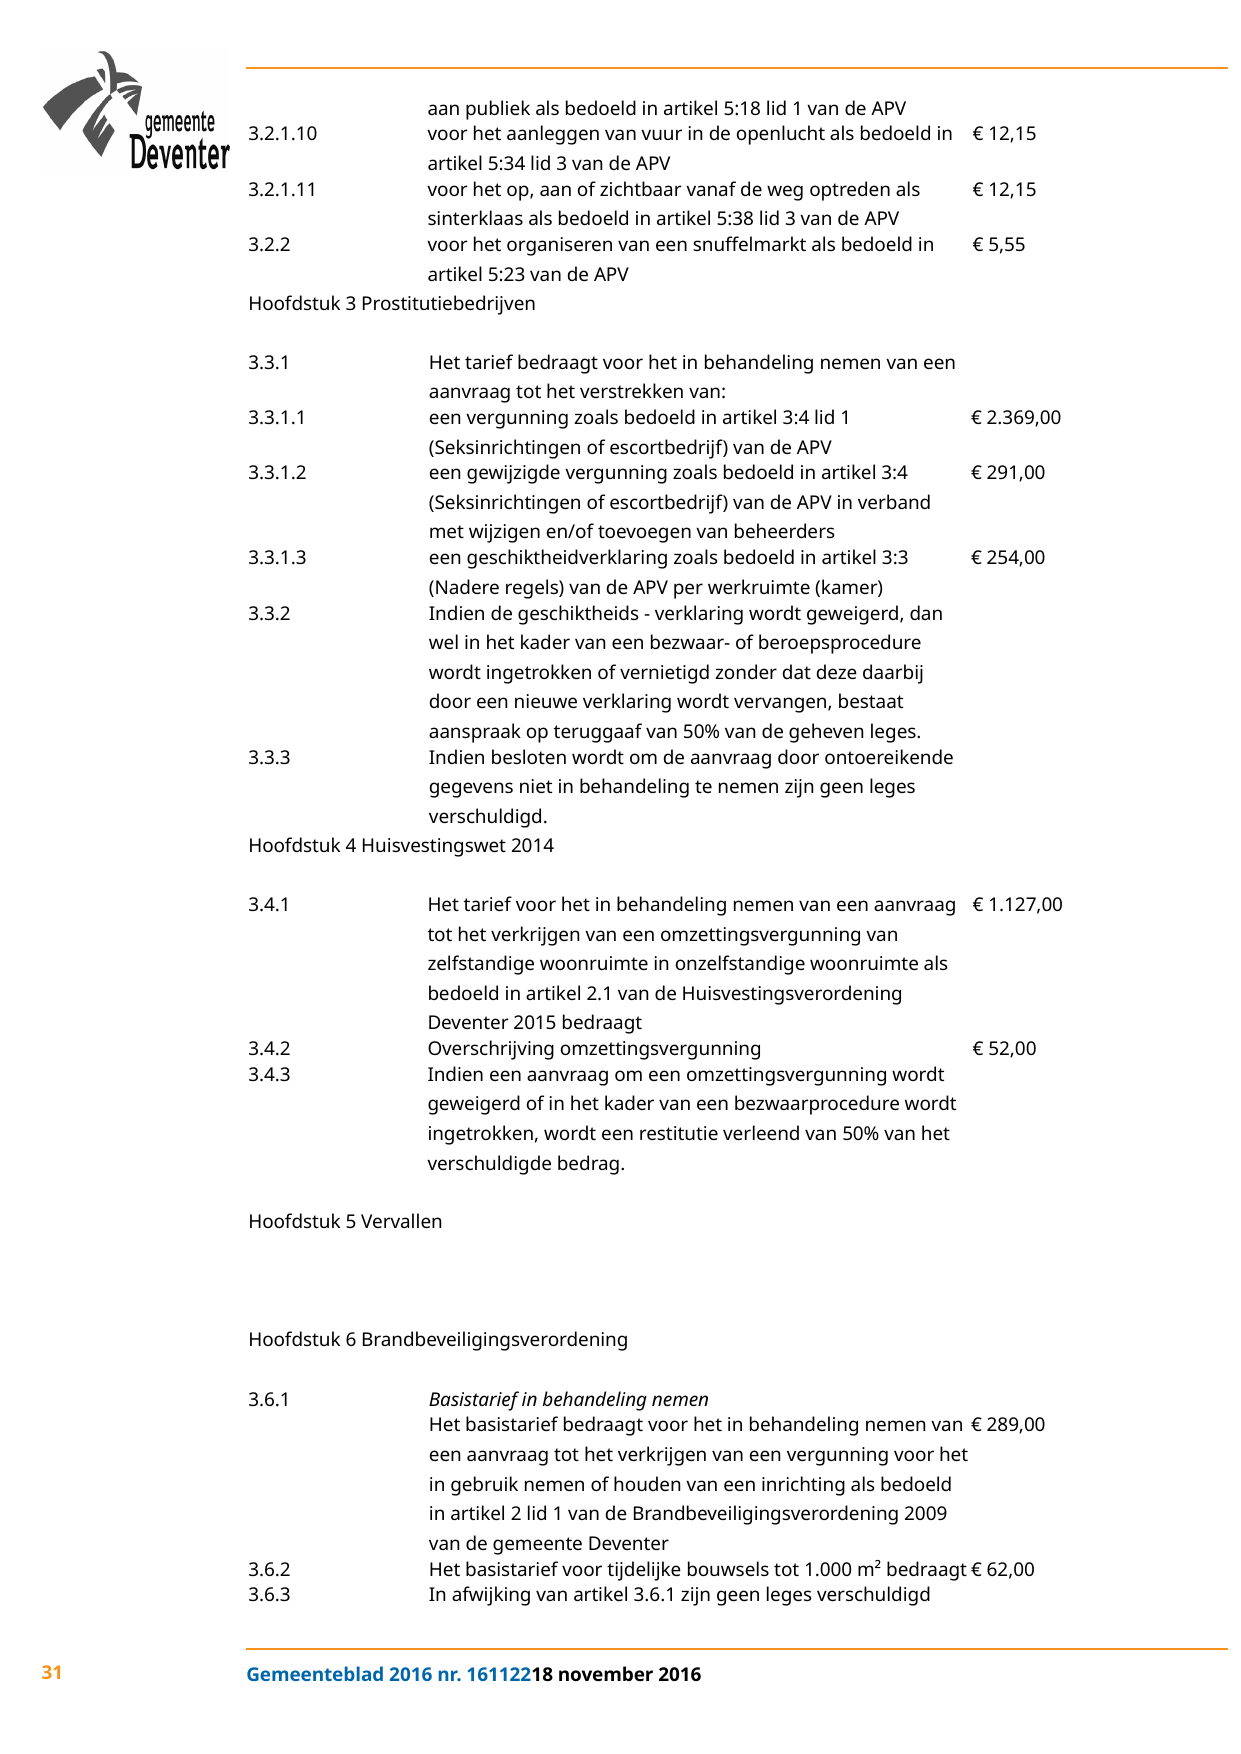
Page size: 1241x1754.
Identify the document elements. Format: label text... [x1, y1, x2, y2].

table_cell Indien besloten wordt om de aanvraag door ontoereikende gegevens niet in behandeling te nemen zijn geen leges verschuldigd. [429, 744, 971, 829]
table_header 3.3.1 [248, 349, 429, 404]
table_cell 3.3.1.3 [248, 545, 429, 600]
table_cell [971, 600, 1152, 744]
table_cell In afwijking van artikel 3.6.1 zijn geen leges verschuldigd [429, 1581, 971, 1607]
table_header Basistarief in behandeling nemen [429, 1386, 971, 1412]
table_cell 3.3.3 [248, 744, 429, 829]
table_cell aan publiek als bedoeld in artikel 5:18 lid 1 van de APV [427, 95, 972, 121]
table_cell 3.2.1.10 [248, 121, 427, 176]
table_cell € 2.369,00 [971, 404, 1152, 459]
table_cell Het basistarief voor tijdelijke bouwsels tot 1.000 m² bedraagt [429, 1556, 971, 1581]
table_cell [248, 1412, 429, 1556]
table_cell 3.3.1.1 [248, 404, 429, 459]
table_cell een gewijzigde vergunning zoals bedoeld in artikel 3:4 (Seksinrichtingen of escortbedrijf) van de APV in verband met wijzigen en/of toevoegen van beheerders [429, 460, 971, 544]
table_cell 3.3.1.2 [248, 460, 429, 544]
table_cell € 291,00 [971, 460, 1152, 544]
table_cell 3.6.2 [248, 1556, 429, 1581]
table_cell 3.2.2 [248, 231, 427, 286]
table_cell [973, 95, 1152, 121]
table_cell een geschiktheidverklaring zoals bedoeld in artikel 3:3 (Nadere regels) van de APV per werkruimte (kamer) [429, 545, 971, 600]
table_cell voor het organiseren van een snuffelmarkt als bedoeld in artikel 5:23 van de APV [427, 231, 972, 286]
table_header € 1.127,00 [973, 891, 1152, 1035]
table_header Het tarief bedraagt voor het in behandeling nemen van een aanvraag tot het verstrekken van: [429, 349, 971, 404]
table_cell 3.4.2 [248, 1035, 427, 1061]
table_cell [971, 1581, 1152, 1607]
table_cell een vergunning zoals bedoeld in artikel 3:4 lid 1 (Seksinrichtingen of escortbedrijf) van de APV [429, 404, 971, 459]
table_header Het tarief voor het in behandeling nemen van een aanvraag tot het verkrijgen van een omzettingsvergunning van zelfstandige woonruimte in onzelfstandige woonruimte als bedoeld in artikel 2.1 van de Huisvestingsverordening Deventer 2015 bedraagt [427, 891, 972, 1035]
table_cell 3.3.2 [248, 600, 429, 744]
table_cell € 12,15 [973, 121, 1152, 176]
table_header 3.4.1 [248, 891, 427, 1035]
picture [41, 47, 231, 172]
text Hoofdstuk 6 Brandbeveiligingsverordening [248, 1327, 1152, 1352]
table_cell € 254,00 [971, 545, 1152, 600]
table_header [971, 1386, 1152, 1412]
table_cell 3.4.3 [248, 1061, 427, 1176]
table_cell 3.6.3 [248, 1581, 429, 1607]
text Hoofdstuk 4 Huisvestingswet 2014 [248, 832, 1152, 858]
table_cell voor het aanleggen van vuur in de openlucht als bedoeld in artikel 5:34 lid 3 van de APV [427, 121, 972, 176]
table_cell Het basistarief bedraagt voor het in behandeling nemen van een aanvraag tot het verkrijgen van een vergunning voor het in gebruik nemen of houden van een inrichting als bedoeld in artikel 2 lid 1 van de Brandbeveiligingsverordening 2009 van de gemeente Deventer [429, 1412, 971, 1556]
table_cell [971, 744, 1152, 829]
text Hoofdstuk 5 Vervallen [248, 1208, 1152, 1234]
table_cell Indien de geschiktheids - verklaring wordt geweigerd, dan wel in het kader van een bezwaar- of beroepsprocedure wordt ingetrokken of vernietigd zonder dat deze daarbij door een nieuwe verklaring wordt vervangen, bestaat aanspraak op teruggaaf van 50% van de geheven leges. [429, 600, 971, 744]
table_cell € 52,00 [973, 1035, 1152, 1061]
table_header 3.6.1 [248, 1386, 429, 1412]
text Hoofdstuk 3 Prostitutiebedrijven [248, 290, 1152, 315]
table_header [971, 349, 1152, 404]
table_cell [973, 1061, 1152, 1176]
table_cell Overschrijving omzettingsvergunning [427, 1035, 972, 1061]
table_cell [248, 95, 427, 121]
table_cell € 289,00 [971, 1412, 1152, 1556]
table_cell voor het op, aan of zichtbaar vanaf de weg optreden als sinterklaas als bedoeld in artikel 5:38 lid 3 van de APV [427, 176, 972, 231]
table_cell 3.2.1.11 [248, 176, 427, 231]
table_cell € 62,00 [971, 1556, 1152, 1581]
table_cell € 5,55 [973, 231, 1152, 286]
table_cell Indien een aanvraag om een omzettingsvergunning wordt geweigerd of in het kader van een bezwaarprocedure wordt ingetrokken, wordt een restitutie verleend van 50% van het verschuldigde bedrag. [427, 1061, 972, 1176]
table_cell € 12,15 [973, 176, 1152, 231]
